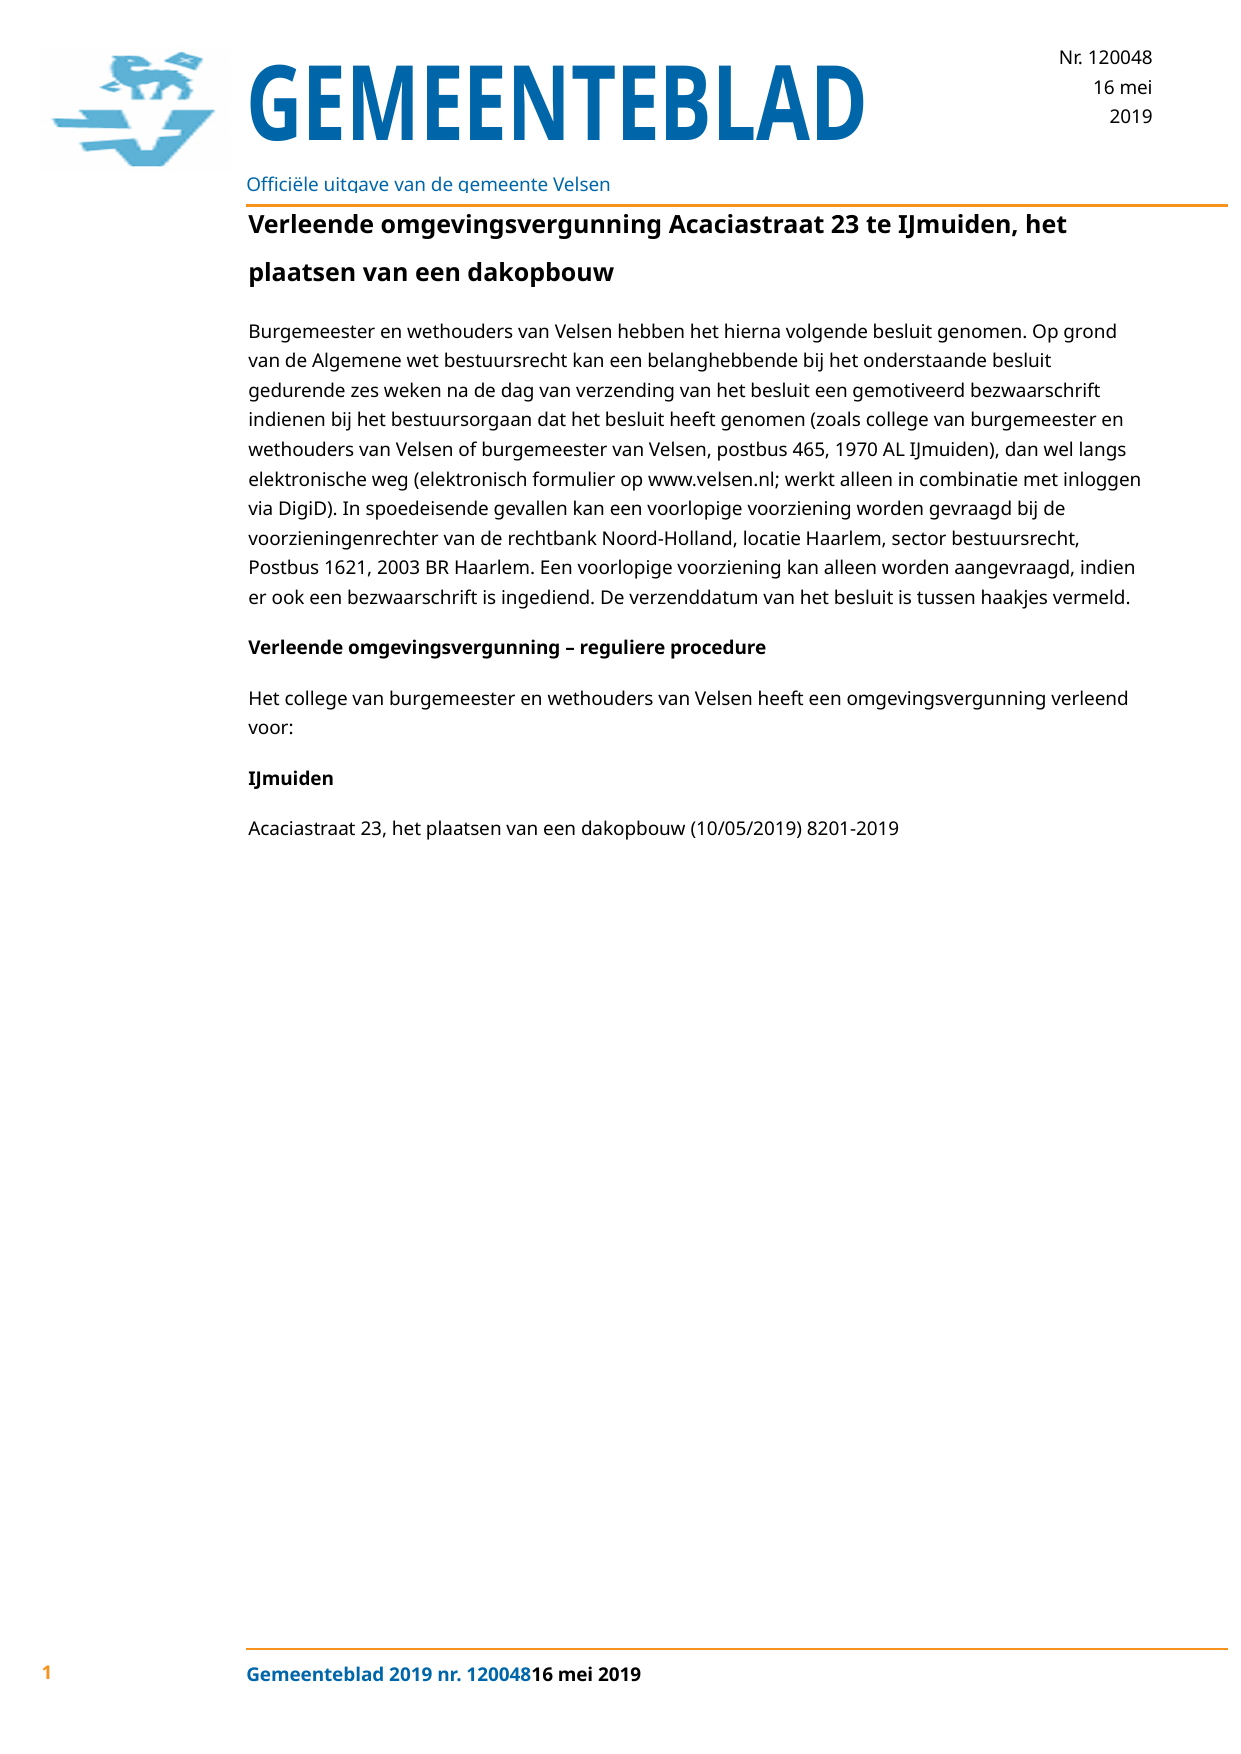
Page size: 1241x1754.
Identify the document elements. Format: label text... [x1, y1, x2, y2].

text Burgemeester en wethouders van Velsen hebben het hierna volgende besluit genomen. Op grond van de Algemene wet bestuursrecht kan een belanghebbende bij het onderstaande besluit gedurende zes weken na de dag van verzending van het besluit een gemotiveerd bezwaarschrift indienen bij het bestuursorgaan dat het besluit heeft genomen (zoals college van burgemeester en wethouders van Velsen of burgemeester van Velsen, postbus 465, 1970 AL IJmuiden), dan wel langs elektronische weg (elektronisch formulier op www.velsen.nl; werkt alleen in combinatie met inloggen via DigiD). In spoedeisende gevallen kan een voorlopige voorziening worden gevraagd bij de voorzieningenrechter van de rechtbank Noord-Holland, locatie Haarlem, sector bestuursrecht, Postbus 1621, 2003 BR Haarlem. Een voorlopige voorziening kan alleen worden aangevraagd, indien er ook een bezwaarschrift is ingediend. De verzenddatum van het besluit is tussen haakjes vermeld. [248, 318, 1152, 610]
text Verleende omgevingsvergunning Acaciastraat 23 te IJmuiden, het plaatsen van een dakopbouw [248, 207, 1152, 288]
text Verleende omgevingsvergunning – reguliere procedure [248, 634, 1152, 660]
picture [41, 47, 231, 172]
text Acaciastraat 23, het plaatsen van een dakopbouw (10/05/2019) 8201-2019 [248, 815, 1152, 841]
text IJmuiden [248, 765, 1152, 791]
text Het college van burgemeester en wethouders van Velsen heeft een omgevingsvergunning verleend voor: [248, 685, 1152, 740]
